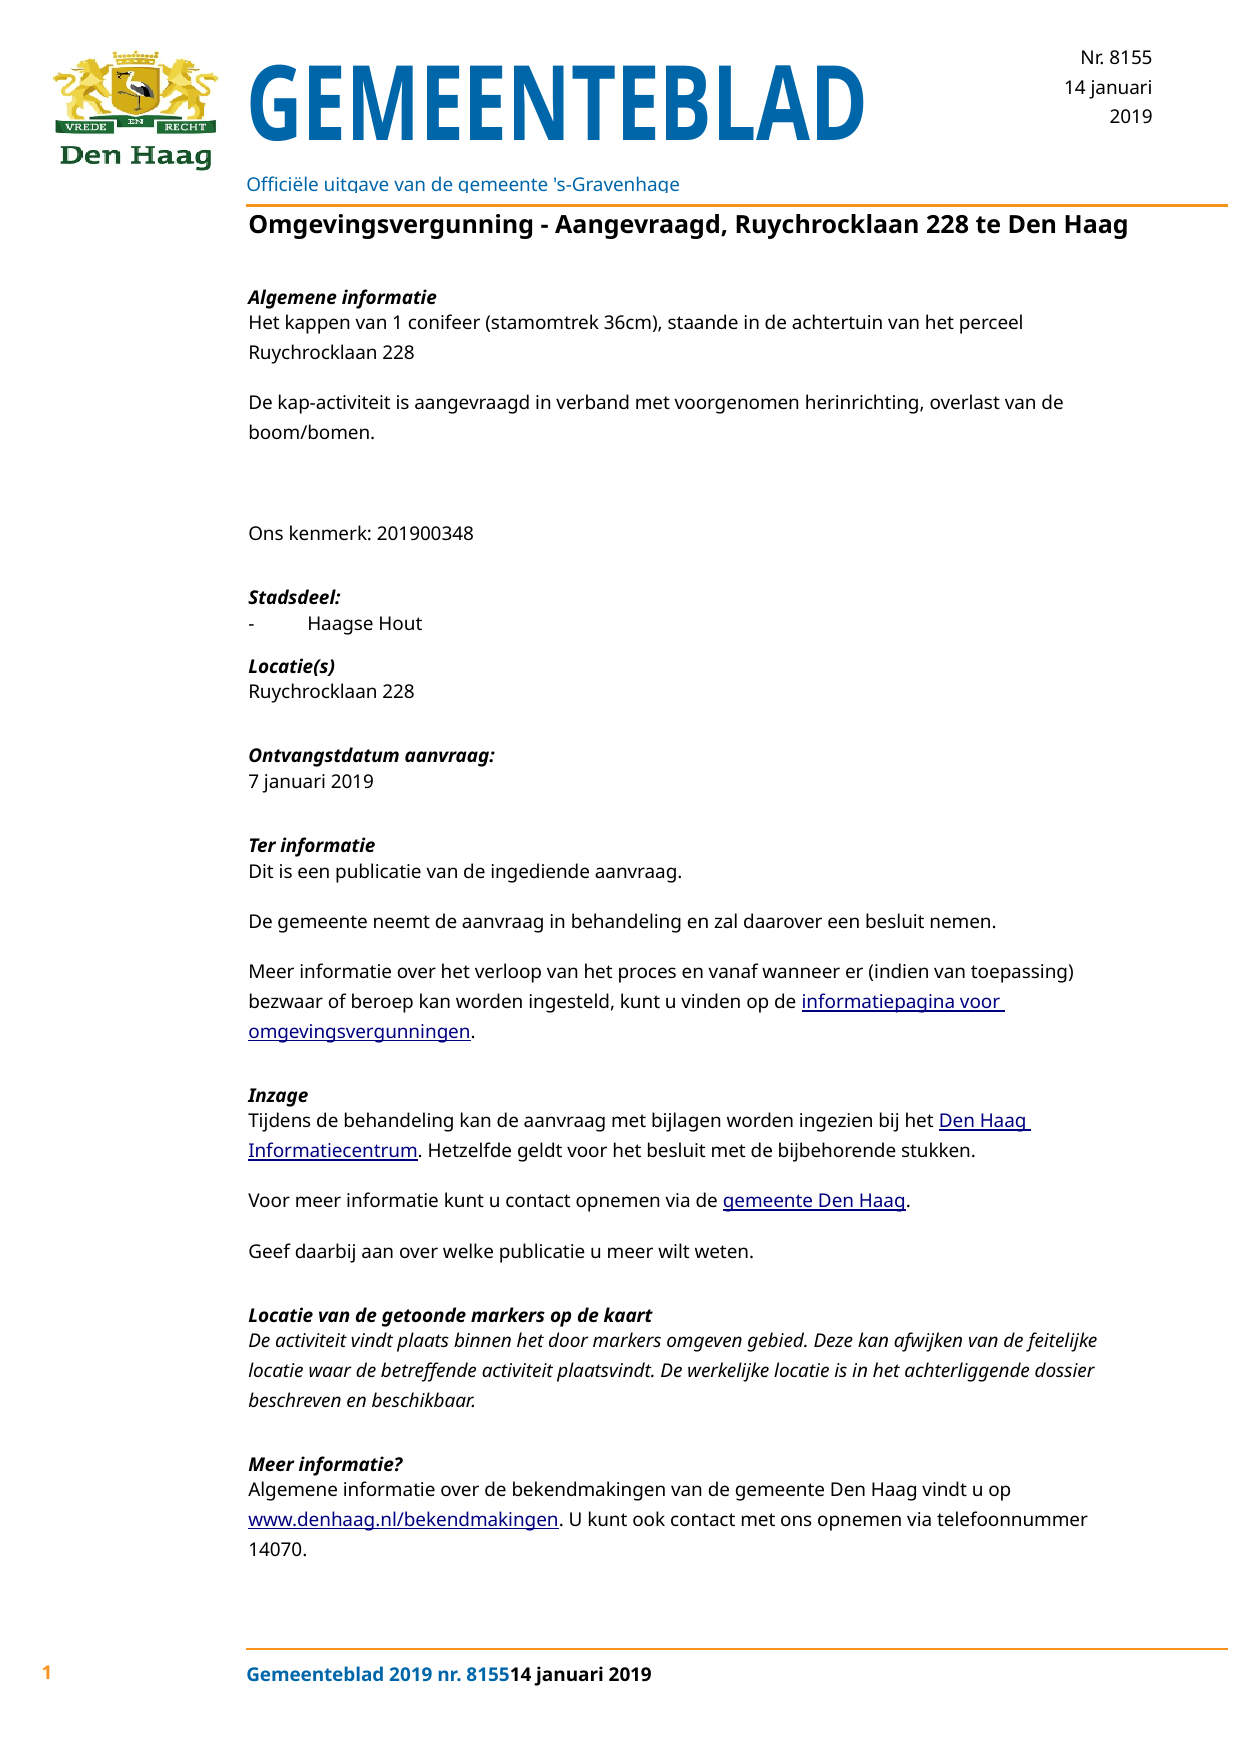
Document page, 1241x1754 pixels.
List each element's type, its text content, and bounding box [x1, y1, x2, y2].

text Locatie(s) [248, 653, 1152, 678]
text 7 januari 2019 [248, 768, 1152, 794]
text Het kappen van 1 conifeer (stamomtrek 36cm), staande in de achtertuin van het perceel Ruychrocklaan 228 [248, 309, 1152, 365]
text Algemene informatie over de bekendmakingen van de gemeente Den Haag vindt u op www.denhaag.nl/bekendmakingen. U kunt ook contact met ons opnemen via telefoonnummer 14070. [248, 1477, 1152, 1561]
text Ons kenmerk: 201900348 [248, 520, 1152, 546]
text Ontvangstdatum aanvraag: [248, 742, 1152, 768]
text Omgevingsvergunning - Aangevraagd, Ruychrocklaan 228 te Den Haag [248, 207, 1152, 241]
text De activiteit vindt plaats binnen het door markers omgeven gebied. Deze kan afwijken van de feitelijke locatie waar de betreffende activiteit plaatsvindt. De werkelijke locatie is in het achterliggende dossier beschreven en beschikbaar. [248, 1328, 1152, 1413]
text Voor meer informatie kunt u contact opnemen via de gemeente Den Haag. [248, 1188, 1152, 1213]
text Meer informatie over het verloop van het proces en vanaf wanneer er (indien van toepassing) bezwaar of beroep kan worden ingesteld, kunt u vinden op de informatiepagina voor omgevingsvergunningen. [248, 959, 1152, 1044]
text Algemene informatie [248, 284, 1152, 309]
picture [41, 47, 231, 172]
text Ruychrocklaan 228 [248, 678, 1152, 704]
text Stadsdeel: [248, 584, 1152, 610]
text Dit is een publicatie van de ingediende aanvraag. [248, 858, 1152, 884]
text Inzage [248, 1082, 1152, 1108]
text Geef daarbij aan over welke publicatie u meer wilt weten. [248, 1238, 1152, 1264]
text Locatie van de getoonde markers op de kaart [248, 1302, 1152, 1328]
text Meer informatie? [248, 1451, 1152, 1477]
text De gemeente neemt de aanvraag in behandeling en zal daarover een besluit nemen. [248, 908, 1152, 934]
list Haagse Hout [248, 610, 1152, 635]
text De kap-activiteit is aangevraagd in verband met voorgenomen herinrichting, overlast van de boom/bomen. [248, 389, 1152, 445]
text Tijdens de behandeling kan de aanvraag met bijlagen worden ingezien bij het Den Haag Informatiecentrum. Hetzelfde geldt voor het besluit met de bijbehorende stukken. [248, 1108, 1152, 1163]
text Ter informatie [248, 832, 1152, 858]
